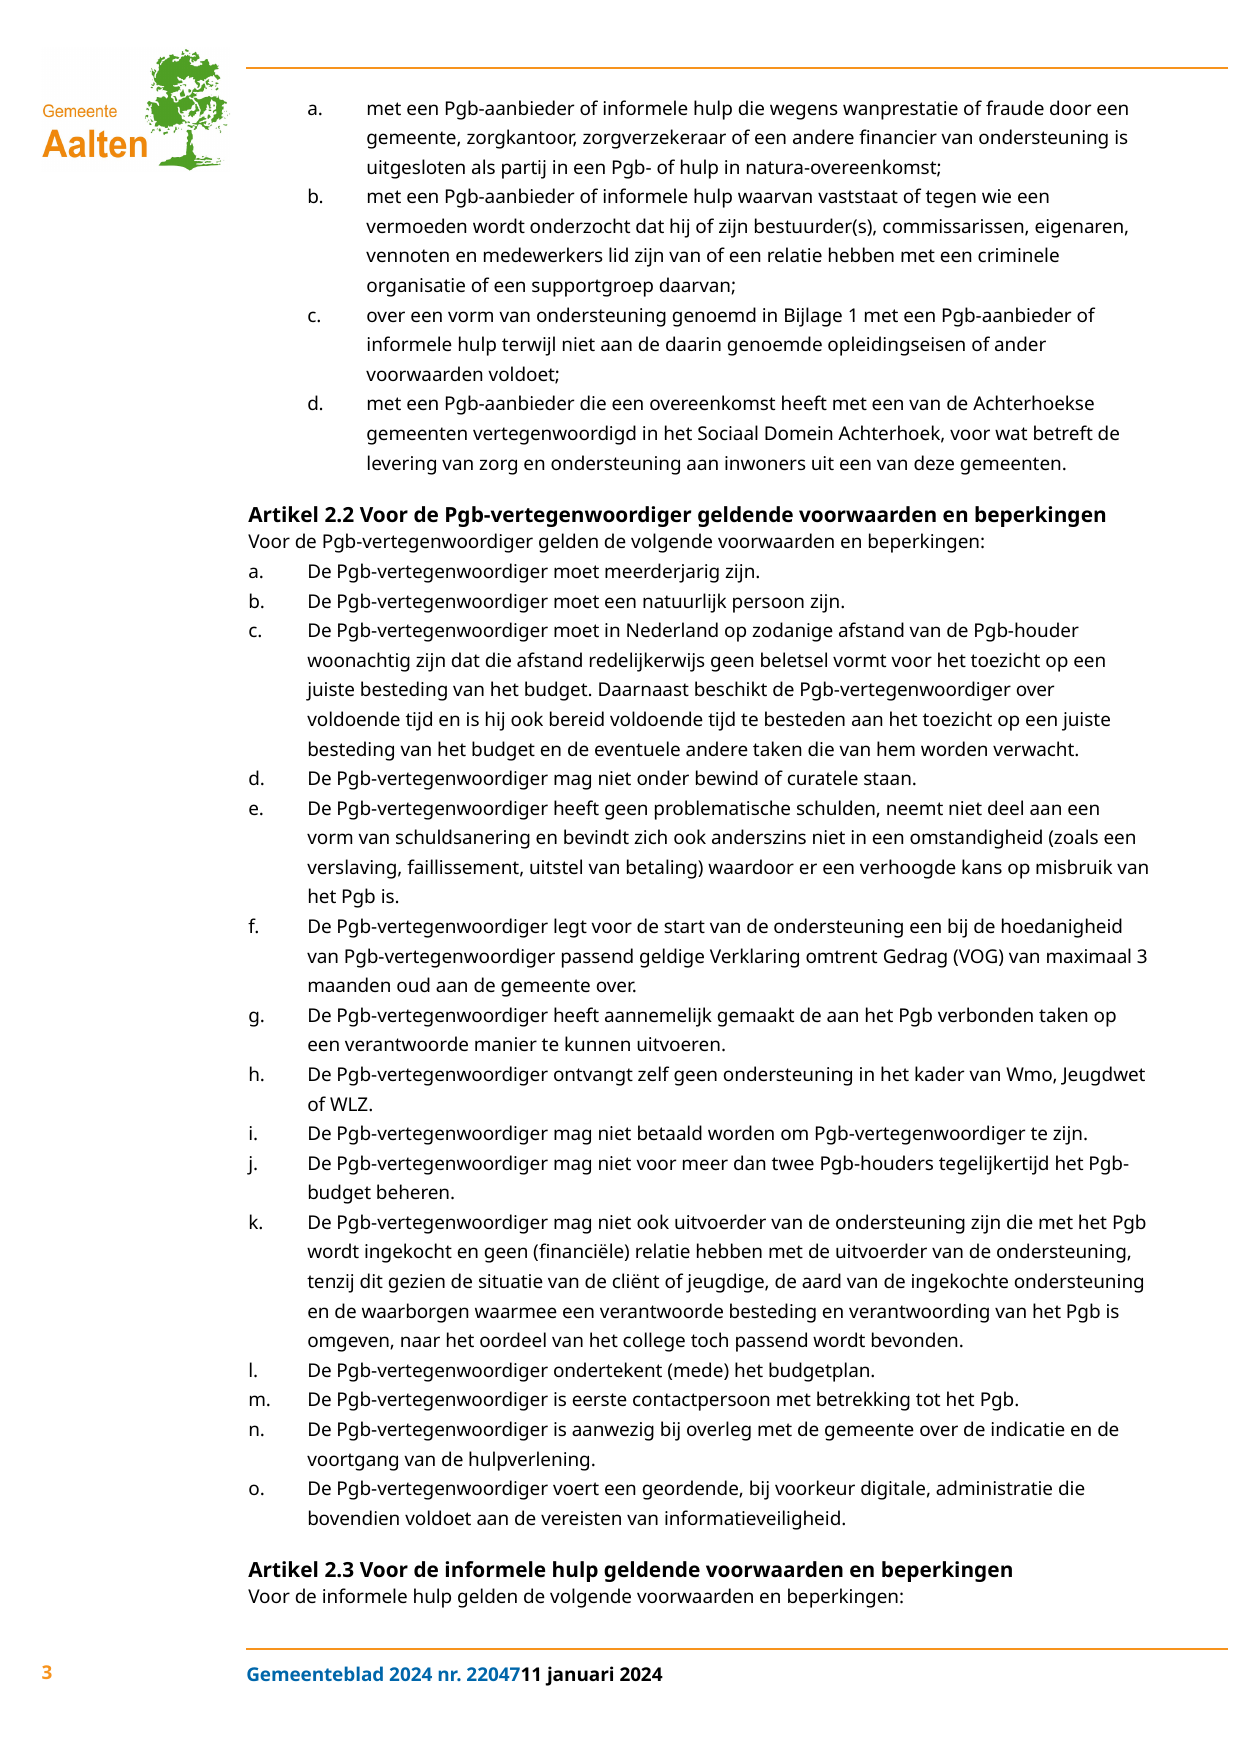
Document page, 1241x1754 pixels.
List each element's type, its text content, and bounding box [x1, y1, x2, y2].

list De Pgb-vertegenwoordiger moet een natuurlijk persoon zijn. [248, 588, 1152, 613]
list De Pgb-vertegenwoordiger heeft aannemelijk gemaakt de aan het Pgb verbonden taken op een verantwoorde manier te kunnen uitvoeren. [248, 1002, 1152, 1057]
list De Pgb-vertegenwoordiger is eerste contactpersoon met betrekking tot het Pgb. [248, 1387, 1152, 1412]
list De Pgb-vertegenwoordiger heeft geen problematische schulden, neemt niet deel aan een vorm van schuldsanering en bevindt zich ook anderszins niet in een omstandigheid (zoals een verslaving, faillissement, uitstel van betaling) waardoor er een verhoogde kans op misbruik van het Pgb is. [248, 795, 1152, 909]
list De Pgb-vertegenwoordiger mag niet onder bewind of curatele staan. [248, 765, 1152, 791]
list over een vorm van ondersteuning genoemd in Bijlage 1 met een Pgb-aanbieder of informele hulp terwijl niet aan de daarin genoemde opleidingseisen of ander voorwaarden voldoet; [307, 302, 1152, 387]
picture [41, 47, 231, 172]
list De Pgb-vertegenwoordiger mag niet ook uitvoerder van de ondersteuning zijn die met het Pgb wordt ingekocht en geen (financiële) relatie hebben met de uitvoerder van de ondersteuning, tenzij dit gezien de situatie van de cliënt of jeugdige, de aard van de ingekochte ondersteuning en de waarborgen waarmee een verantwoorde besteding en verantwoording van het Pgb is omgeven, naar het oordeel van het college toch passend wordt bevonden. [248, 1209, 1152, 1353]
list De Pgb-vertegenwoordiger mag niet voor meer dan twee Pgb-houders tegelijkertijd het Pgb-budget beheren. [248, 1150, 1152, 1205]
text Artikel 2.3 Voor de informele hulp geldende voorwaarden en beperkingen [248, 1555, 1152, 1584]
text Voor de Pgb-vertegenwoordiger gelden de volgende voorwaarden en beperkingen: [248, 529, 1152, 554]
text Artikel 2.2 Voor de Pgb-vertegenwoordiger geldende voorwaarden en beperkingen [248, 500, 1152, 529]
list met een Pgb-aanbieder of informele hulp die wegens wanprestatie of fraude door een gemeente, zorgkantoor, zorgverzekeraar of een andere financier van ondersteuning is uitgesloten als partij in een Pgb- of hulp in natura-overeenkomst; [307, 95, 1152, 180]
list De Pgb-vertegenwoordiger is aanwezig bij overleg met de gemeente over de indicatie en de voortgang van de hulpverlening. [248, 1416, 1152, 1471]
list De Pgb-vertegenwoordiger ondertekent (mede) het budgetplan. [248, 1357, 1152, 1383]
list met een Pgb-aanbieder of informele hulp waarvan vaststaat of tegen wie een vermoeden wordt onderzocht dat hij of zijn bestuurder(s), commissarissen, eigenaren, vennoten en medewerkers lid zijn van of een relatie hebben met een criminele organisatie of een supportgroep daarvan; [307, 183, 1152, 298]
list De Pgb-vertegenwoordiger moet in Nederland op zodanige afstand van de Pgb-houder woonachtig zijn dat die afstand redelijkerwijs geen beletsel vormt voor het toezicht op een juiste besteding van het budget. Daarnaast beschikt de Pgb-vertegenwoordiger over voldoende tijd en is hij ook bereid voldoende tijd te besteden aan het toezicht op een juiste besteding van het budget en de eventuele andere taken die van hem worden verwacht. [248, 617, 1152, 761]
list De Pgb-vertegenwoordiger mag niet betaald worden om Pgb-vertegenwoordiger te zijn. [248, 1120, 1152, 1146]
list De Pgb-vertegenwoordiger legt voor de start van de ondersteuning een bij de hoedanigheid van Pgb-vertegenwoordiger passend geldige Verklaring omtrent Gedrag (VOG) van maximaal 3 maanden oud aan de gemeente over. [248, 913, 1152, 998]
list De Pgb-vertegenwoordiger ontvangt zelf geen ondersteuning in het kader van Wmo, Jeugdwet of WLZ. [248, 1061, 1152, 1116]
list met een Pgb-aanbieder die een overeenkomst heeft met een van de Achterhoekse gemeenten vertegenwoordigd in het Sociaal Domein Achterhoek, voor wat betreft de levering van zorg en ondersteuning aan inwoners uit een van deze gemeenten. [307, 391, 1152, 476]
text Voor de informele hulp gelden de volgende voorwaarden en beperkingen: [248, 1584, 1152, 1609]
list De Pgb-vertegenwoordiger voert een geordende, bij voorkeur digitale, administratie die bovendien voldoet aan de vereisten van informatieveiligheid. [248, 1475, 1152, 1531]
list De Pgb-vertegenwoordiger moet meerderjarig zijn. [248, 558, 1152, 584]
